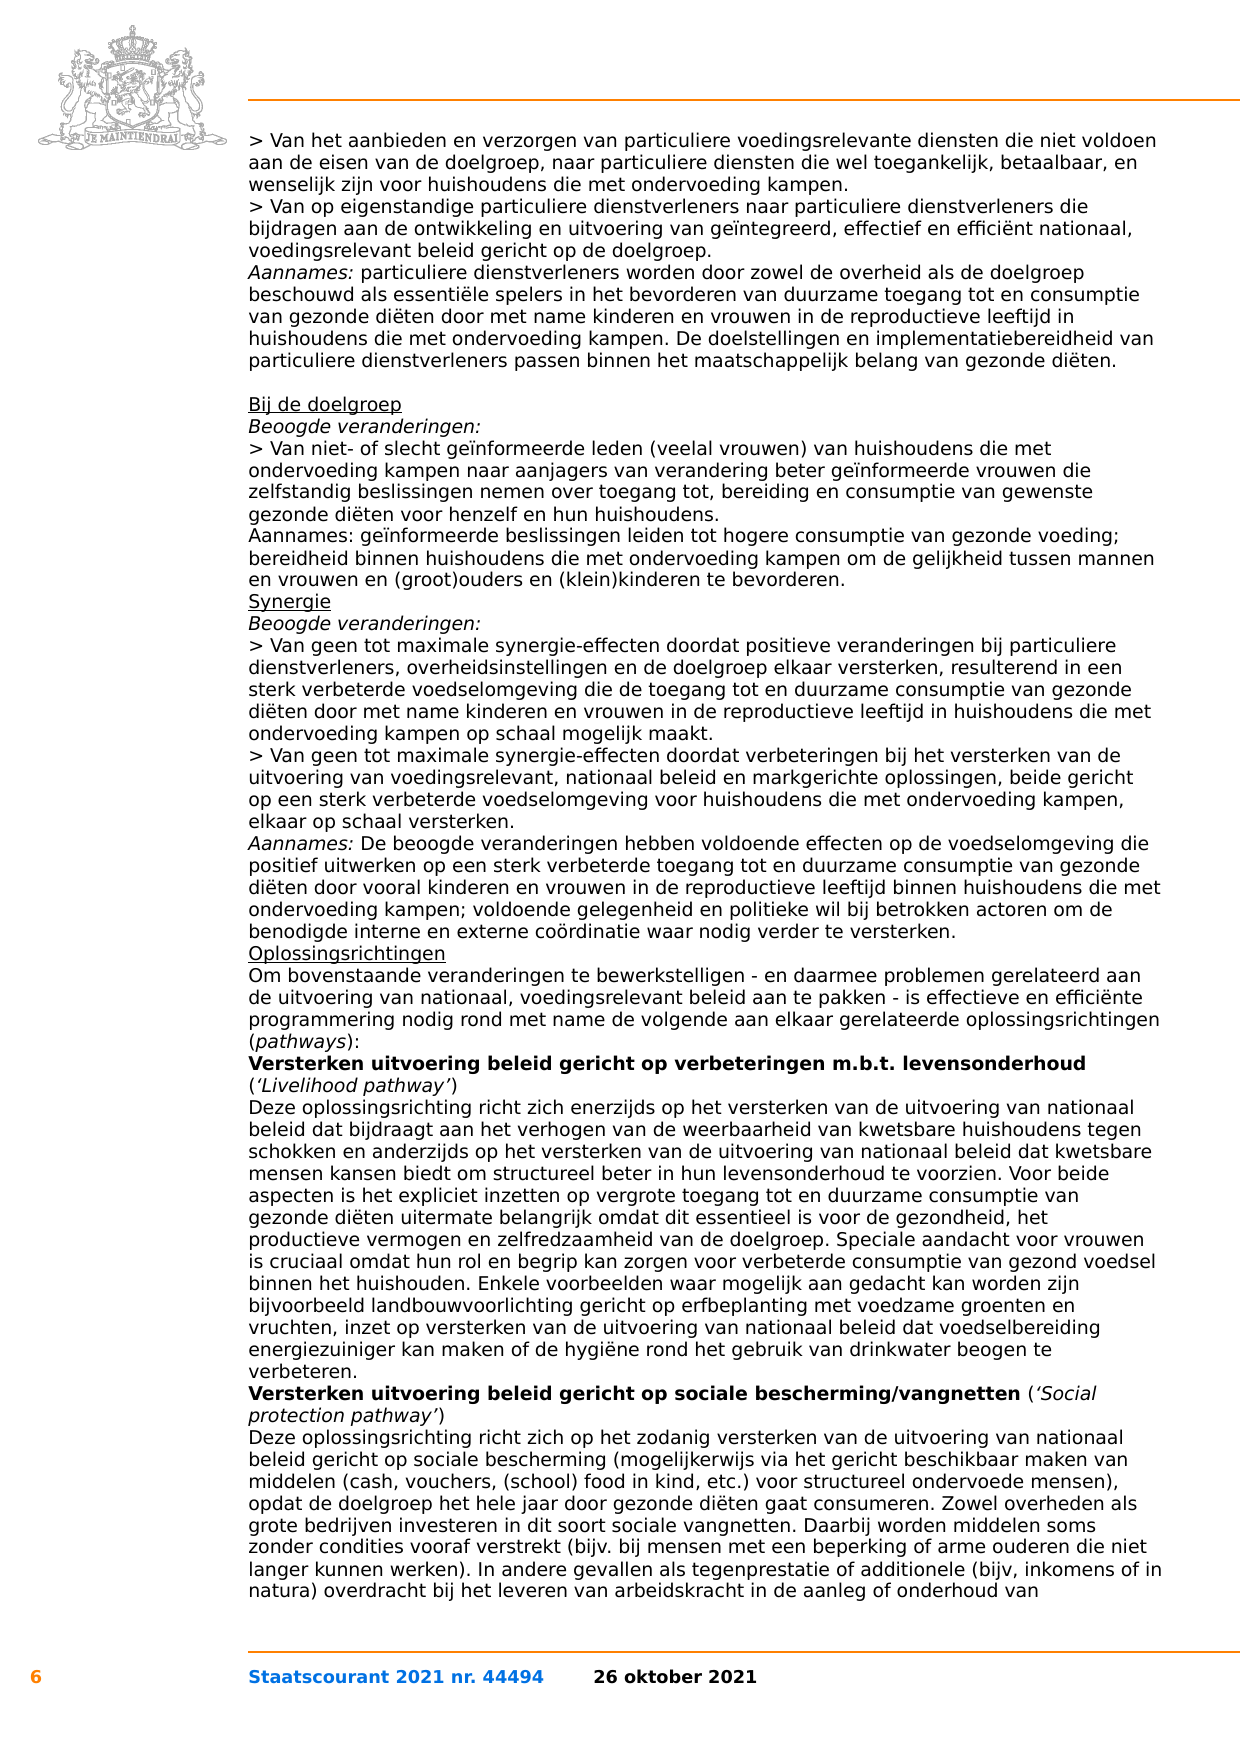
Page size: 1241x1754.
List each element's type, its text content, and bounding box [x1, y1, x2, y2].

text Versterken uitvoering beleid gericht op verbeteringen m.b.t. levensonderhoud (‘Livelihood pathway’) [248, 1053, 1163, 1097]
text > Van geen tot maximale synergie-effecten doordat positieve veranderingen bij particuliere dienstverleners, overheidsinstellingen en de doelgroep elkaar versterken, resulterend in een sterk verbeterde voedselomgeving die de toegang tot en duurzame consumptie van gezonde diëten door met name kinderen en vrouwen in de reproductieve leeftijd in huishoudens die met ondervoeding kampen op schaal mogelijk maakt. [248, 635, 1163, 745]
text > Van het aanbieden en verzorgen van particuliere voedingsrelevante diensten die niet voldoen aan de eisen van de doelgroep, naar particuliere diensten die wel toegankelijk, betaalbaar, en wenselijk zijn voor huishoudens die met ondervoeding kampen. [248, 130, 1163, 196]
picture [38, 25, 227, 150]
text Bij de doelgroep [248, 393, 1163, 416]
text Versterken uitvoering beleid gericht op sociale bescherming/vangnetten (‘Social protection pathway’) [248, 1383, 1163, 1427]
text Beoogde veranderingen: [248, 416, 1163, 437]
text Deze oplossingsrichting richt zich op het zodanig versterken van de uitvoering van nationaal beleid gericht op sociale bescherming (mogelijkerwijs via het gericht beschikbaar maken van middelen (cash, vouchers, (school) food in kind, etc.) voor structureel ondervoede mensen), opdat de doelgroep het hele jaar door gezonde diëten gaat consumeren. Zowel overheden als grote bedrijven investeren in dit soort sociale vangnetten. Daarbij worden middelen soms zonder condities vooraf verstrekt (bijv. bij mensen met een beperking of arme ouderen die niet langer kunnen werken). In andere gevallen als tegenprestatie of additionele (bijv, inkomens of in natura) overdracht bij het leveren van arbeidskracht in de aanleg of onderhoud van [248, 1427, 1163, 1602]
text > Van op eigenstandige particuliere dienstverleners naar particuliere dienstverleners die bijdragen aan de ontwikkeling en uitvoering van geïntegreerd, effectief en efficiënt nationaal, voedingsrelevant beleid gericht op de doelgroep. [248, 196, 1163, 262]
text Oplossingsrichtingen [248, 943, 1163, 965]
text Aannames: De beoogde veranderingen hebben voldoende effecten op de voedselomgeving die positief uitwerken op een sterk verbeterde toegang tot en duurzame consumptie van gezonde diëten door vooral kinderen en vrouwen in de reproductieve leeftijd binnen huishoudens die met ondervoeding kampen; voldoende gelegenheid en politieke wil bij betrokken actoren om de benodigde interne en externe coördinatie waar nodig verder te versterken. [248, 833, 1163, 943]
text > Van niet- of slecht geïnformeerde leden (veelal vrouwen) van huishoudens die met ondervoeding kampen naar aanjagers van verandering beter geïnformeerde vrouwen die zelfstandig beslissingen nemen over toegang tot, bereiding en consumptie van gewenste gezonde diëten voor henzelf en hun huishoudens. [248, 437, 1163, 525]
text Aannames: particuliere dienstverleners worden door zowel de overheid als de doelgroep beschouwd als essentiële spelers in het bevorderen van duurzame toegang tot en consumptie van gezonde diëten door met name kinderen en vrouwen in de reproductieve leeftijd in huishoudens die met ondervoeding kampen. De doelstellingen en implementatiebereidheid van particuliere dienstverleners passen binnen het maatschappelijk belang van gezonde diëten. [248, 262, 1163, 372]
text Om bovenstaande veranderingen te bewerkstelligen - en daarmee problemen gerelateerd aan de uitvoering van nationaal, voedingsrelevant beleid aan te pakken - is effectieve en efficiënte programmering nodig rond met name de volgende aan elkaar gerelateerde oplossingsrichtingen (pathways): [248, 965, 1163, 1053]
text Beoogde veranderingen: [248, 613, 1163, 635]
text Synergie [248, 591, 1163, 613]
text > Van geen tot maximale synergie-effecten doordat verbeteringen bij het versterken van de uitvoering van voedingsrelevant, nationaal beleid en markgerichte oplossingen, beide gericht op een sterk verbeterde voedselomgeving voor huishoudens die met ondervoeding kampen, elkaar op schaal versterken. [248, 745, 1163, 833]
text Aannames: geïnformeerde beslissingen leiden tot hogere consumptie van gezonde voeding; bereidheid binnen huishoudens die met ondervoeding kampen om de gelijkheid tussen mannen en vrouwen en (groot)ouders en (klein)kinderen te bevorderen. [248, 525, 1163, 591]
text Deze oplossingsrichting richt zich enerzijds op het versterken van de uitvoering van nationaal beleid dat bijdraagt aan het verhogen van de weerbaarheid van kwetsbare huishoudens tegen schokken en anderzijds op het versterken van de uitvoering van nationaal beleid dat kwetsbare mensen kansen biedt om structureel beter in hun levensonderhoud te voorzien. Voor beide aspecten is het expliciet inzetten op vergrote toegang tot en duurzame consumptie van gezonde diëten uitermate belangrijk omdat dit essentieel is voor de gezondheid, het productieve vermogen en zelfredzaamheid van de doelgroep. Speciale aandacht voor vrouwen is cruciaal omdat hun rol en begrip kan zorgen voor verbeterde consumptie van gezond voedsel binnen het huishouden. Enkele voorbeelden waar mogelijk aan gedacht kan worden zijn bijvoorbeeld landbouwvoorlichting gericht op erfbeplanting met voedzame groenten en vruchten, inzet op versterken van de uitvoering van nationaal beleid dat voedselbereiding energiezuiniger kan maken of de hygiëne rond het gebruik van drinkwater beogen te verbeteren. [248, 1097, 1163, 1383]
